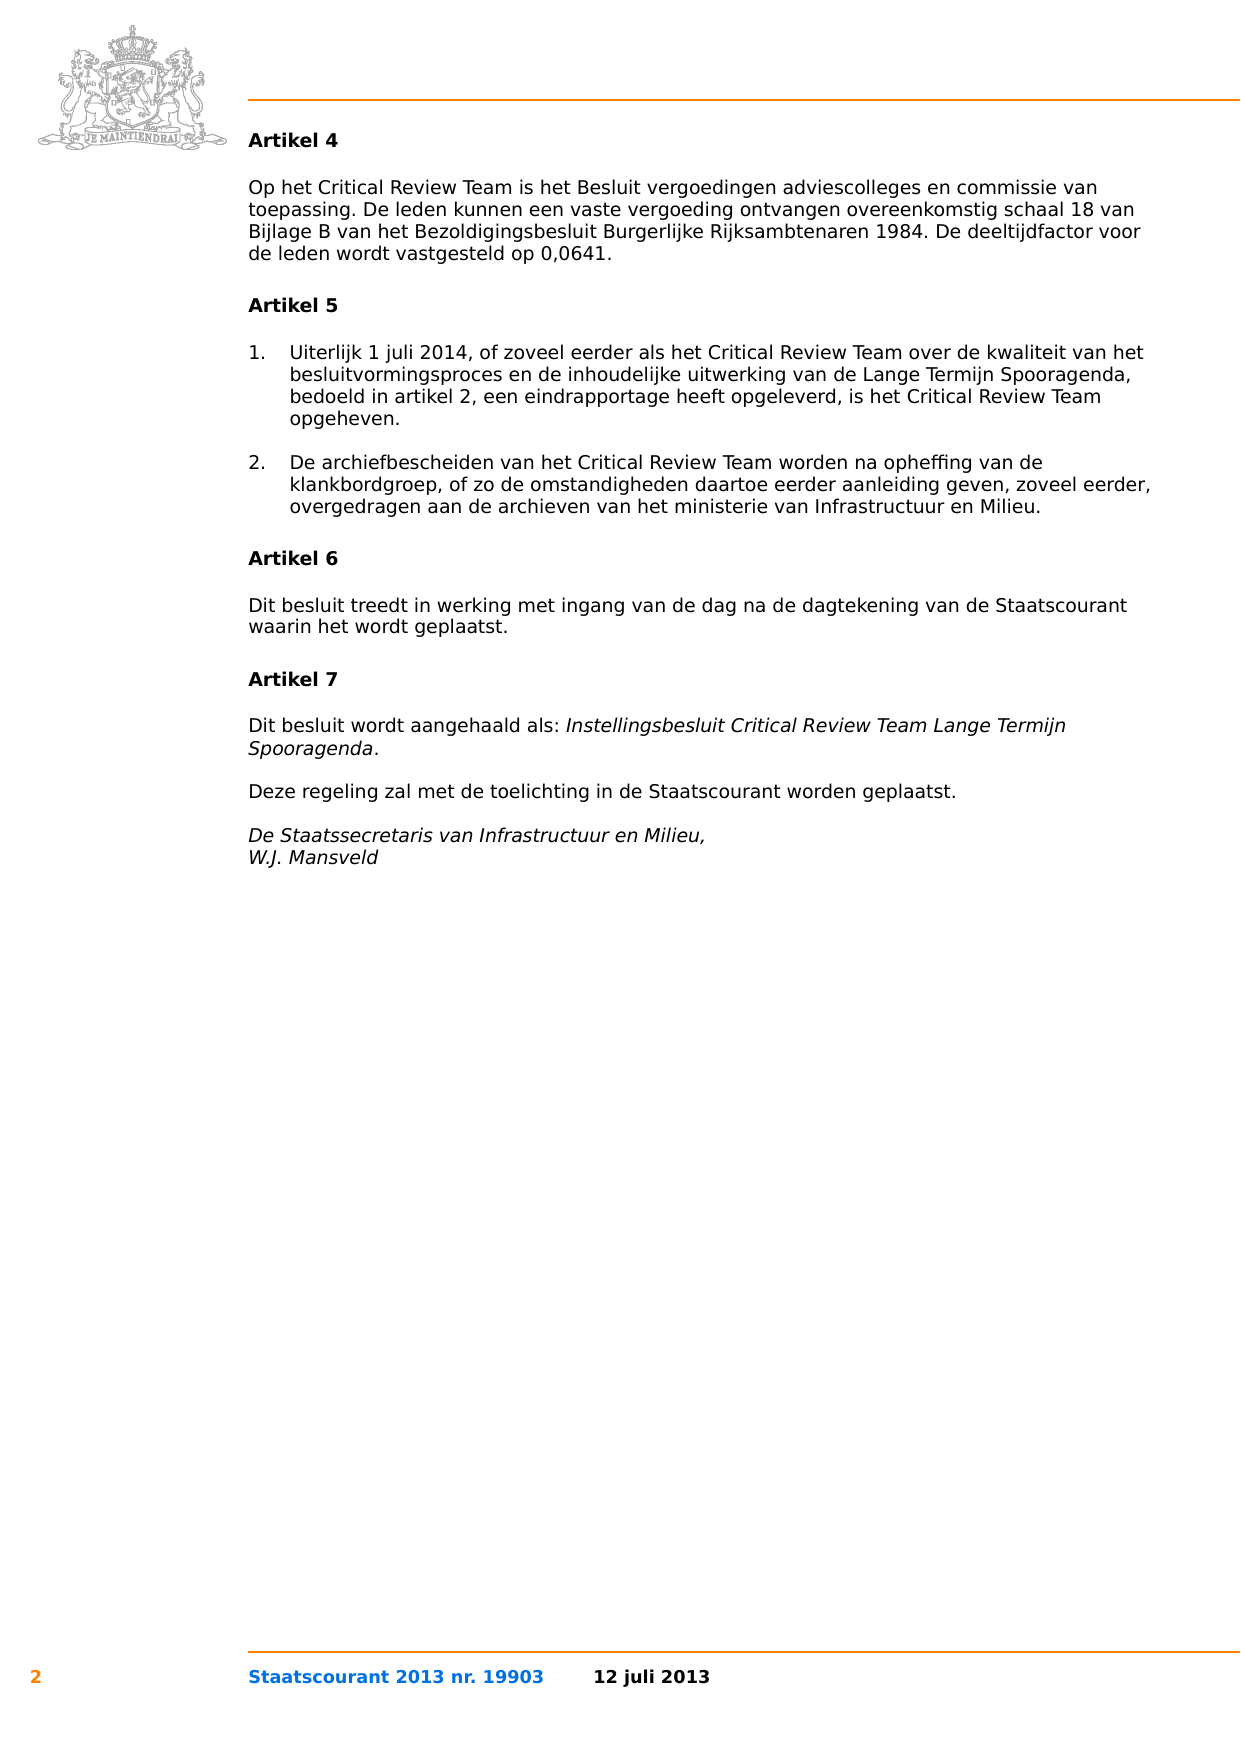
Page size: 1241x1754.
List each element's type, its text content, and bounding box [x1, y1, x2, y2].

text De Staatssecretaris van Infrastructuur en Milieu, W.J. Mansveld [248, 825, 1163, 869]
subtitle Artikel 5 [248, 295, 1163, 317]
subtitle Artikel 6 [248, 547, 1163, 569]
text 1. Uiterlijk 1 juli 2014, of zoveel eerder als het Critical Review Team over de kwaliteit van het besluitvormingsproces en de inhoudelijke uitwerking van de Lange Termijn Spooragenda, bedoeld in artikel 2, een eindrapportage heeft opgeleverd, is het Critical Review Team opgeheven. [248, 342, 1163, 430]
text 2. De archiefbescheiden van het Critical Review Team worden na opheffing van de klankbordgroep, of zo de omstandigheden daartoe eerder aanleiding geven, zoveel eerder, overgedragen aan de archieven van het ministerie van Infrastructuur en Milieu. [248, 452, 1163, 517]
text Dit besluit wordt aangehaald als: Instellingsbesluit Critical Review Team Lange Termijn Spooragenda. [248, 715, 1163, 759]
text Dit besluit treedt in werking met ingang van de dag na de dagtekening van de Staatscourant waarin het wordt geplaatst. [248, 594, 1163, 638]
text Deze regeling zal met de toelichting in de Staatscourant worden geplaatst. [248, 781, 1163, 803]
subtitle Artikel 7 [248, 668, 1163, 690]
text Op het Critical Review Team is het Besluit vergoedingen adviescolleges en commissie van toepassing. De leden kunnen een vaste vergoeding ontvangen overeenkomstig schaal 18 van Bijlage B van het Bezoldigingsbesluit Burgerlijke Rijksambtenaren 1984. De deeltijdfactor voor de leden wordt vastgesteld op 0,0641. [248, 177, 1163, 265]
subtitle Artikel 4 [248, 130, 1163, 152]
picture [38, 25, 227, 150]
